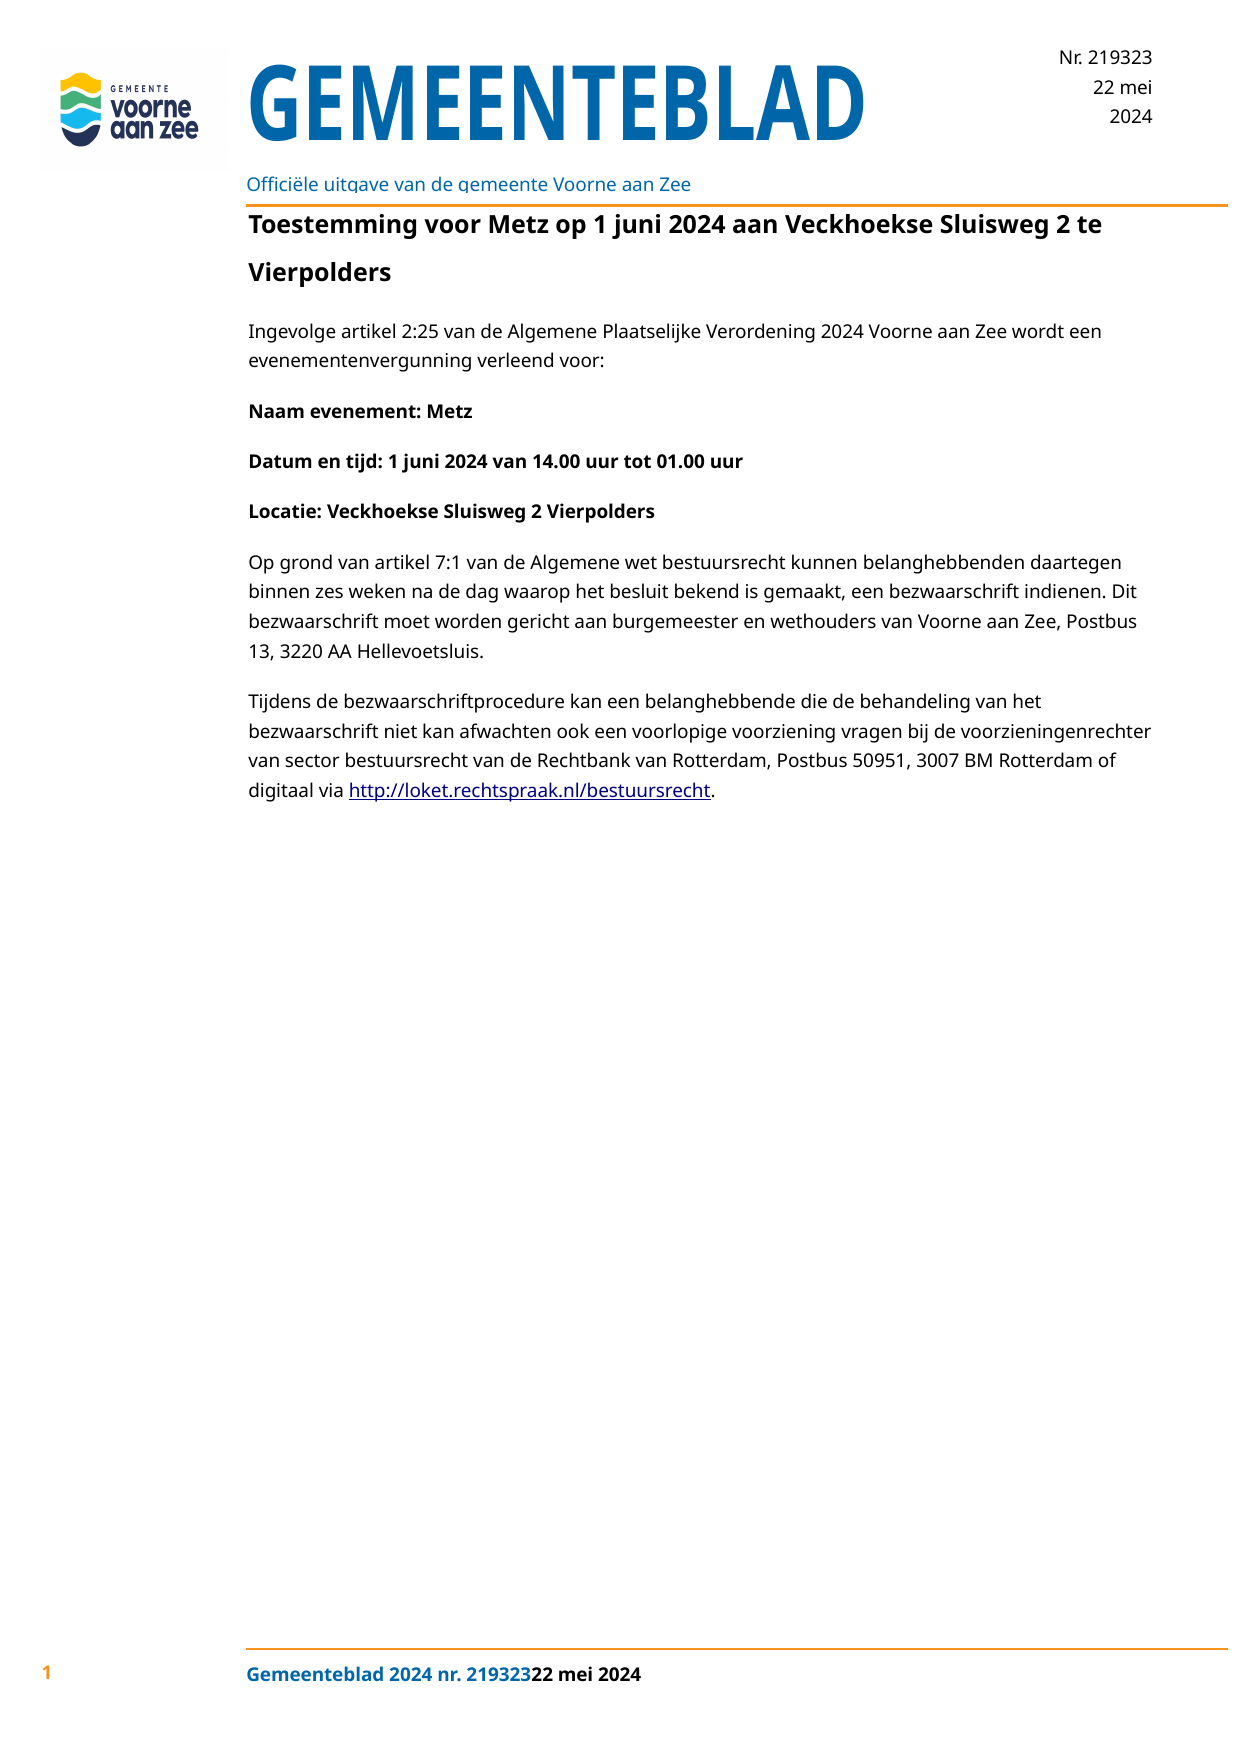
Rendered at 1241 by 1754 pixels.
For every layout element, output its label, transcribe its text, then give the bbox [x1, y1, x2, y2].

text Op grond van artikel 7:1 van de Algemene wet bestuursrecht kunnen belanghebbenden daartegen binnen zes weken na de dag waarop het besluit bekend is gemaakt, een bezwaarschrift indienen. Dit bezwaarschrift moet worden gericht aan burgemeester en wethouders van Voorne aan Zee, Postbus 13, 3220 AA Hellevoetsluis. [248, 549, 1152, 664]
text Naam evenement: Metz [248, 398, 1152, 424]
picture [41, 47, 231, 172]
text Datum en tijd: 1 juni 2024 van 14.00 uur tot 01.00 uur [248, 448, 1152, 474]
text Ingevolge artikel 2:25 van de Algemene Plaatselijke Verordening 2024 Voorne aan Zee wordt een evenementenvergunning verleend voor: [248, 318, 1152, 373]
text Toestemming voor Metz op 1 juni 2024 aan Veckhoekse Sluisweg 2 te Vierpolders [248, 207, 1152, 288]
text Locatie: Veckhoekse Sluisweg 2 Vierpolders [248, 499, 1152, 524]
text Tijdens de bezwaarschriftprocedure kan een belanghebbende die de behandeling van het bezwaarschrift niet kan afwachten ook een voorlopige voorziening vragen bij de voorzieningenrechter van sector bestuursrecht van de Rechtbank van Rotterdam, Postbus 50951, 3007 BM Rotterdam of digitaal via http://loket.rechtspraak.nl/bestuursrecht. [248, 688, 1152, 803]
